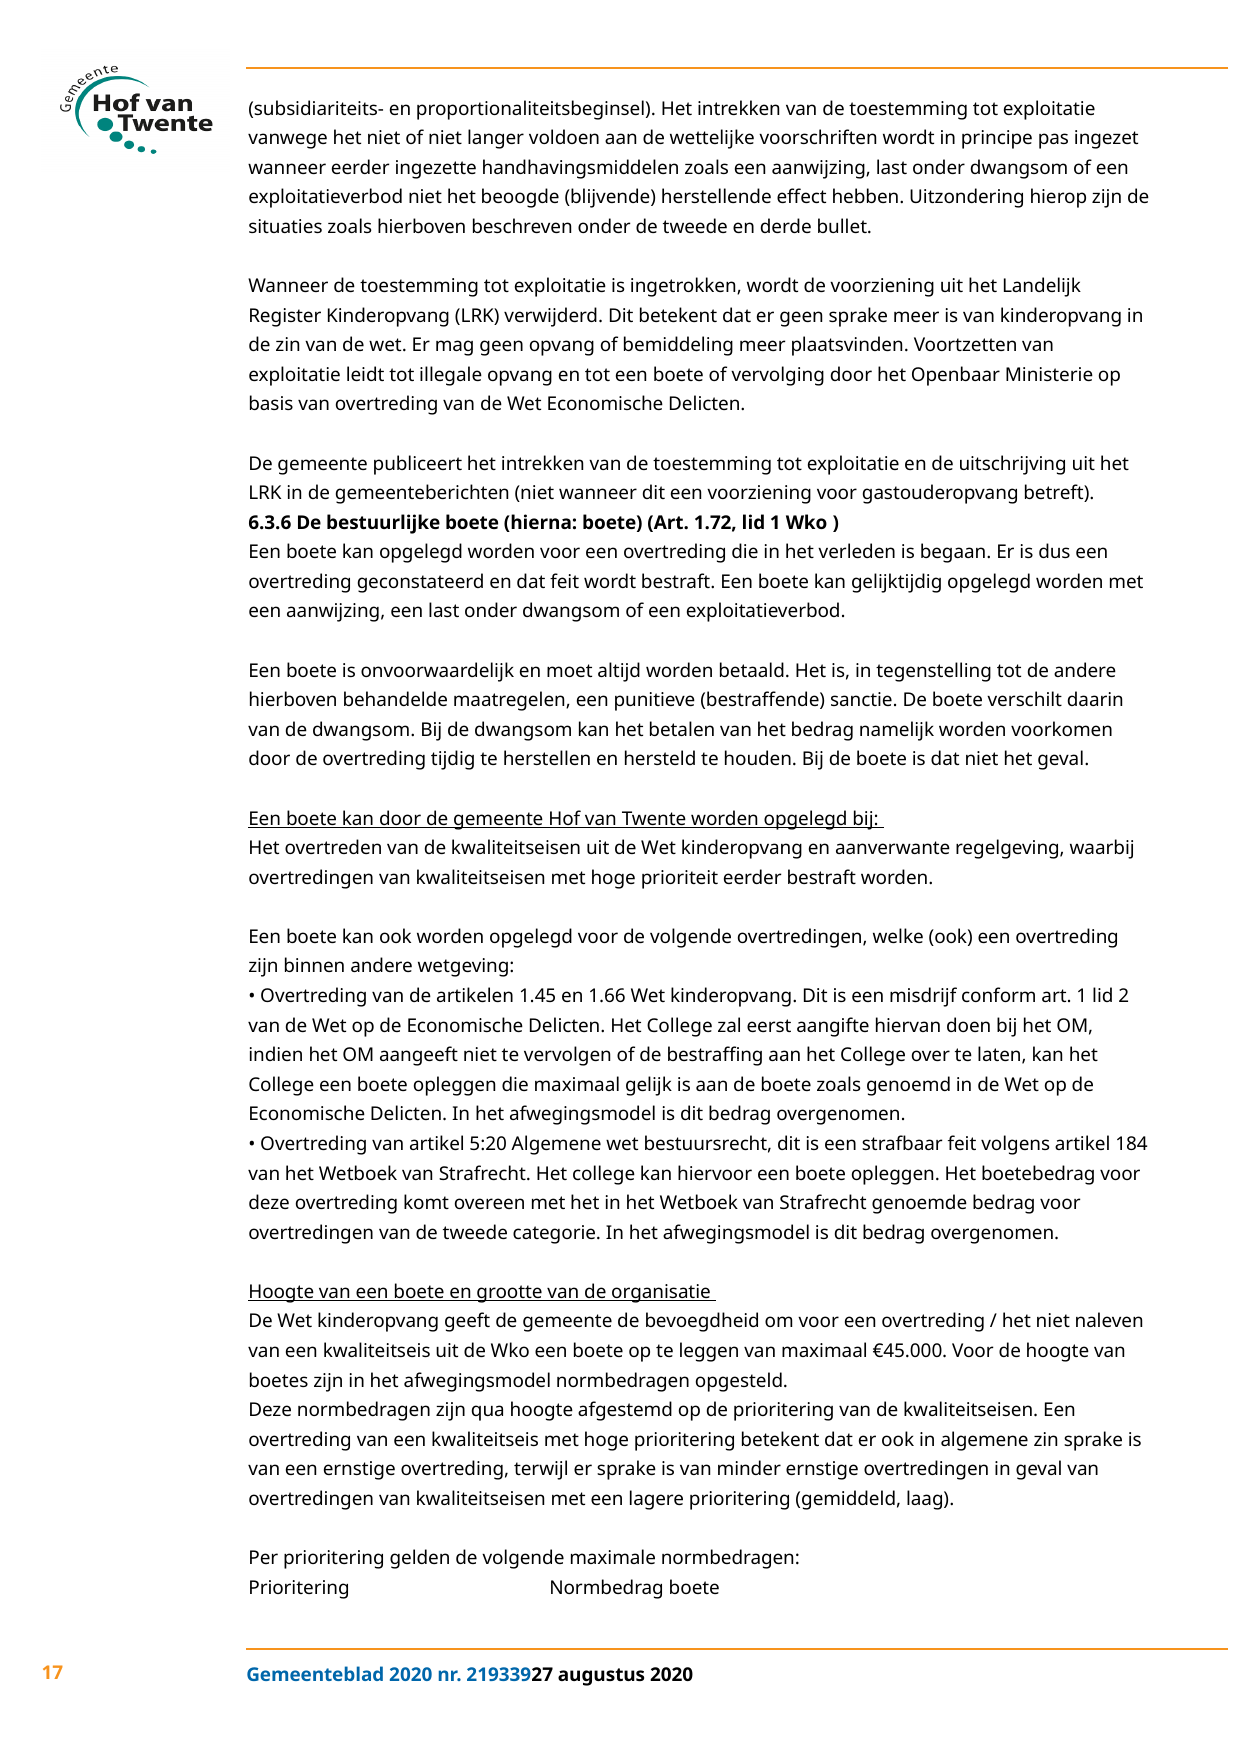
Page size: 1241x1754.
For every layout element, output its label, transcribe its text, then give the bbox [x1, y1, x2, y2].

text Het overtreden van de kwaliteitseisen uit de Wet kinderopvang en aanverwante regelgeving, waarbij overtredingen van kwaliteitseisen met hoge prioriteit eerder bestraft worden. [248, 834, 1152, 890]
table_header Prioritering [248, 1574, 549, 1600]
text • Overtreding van de artikelen 1.45 en 1.66 Wet kinderopvang. Dit is een misdrijf conform art. 1 lid 2 van de Wet op de Economische Delicten. Het College zal eerst aangifte hiervan doen bij het OM, indien het OM aangeeft niet te vervolgen of de bestraffing aan het College over te laten, kan het College een boete opleggen die maximaal gelijk is aan de boete zoals genoemd in de Wet op de Economische Delicten. In het afwegingsmodel is dit bedrag overgenomen. [248, 982, 1152, 1126]
text Per prioritering gelden de volgende maximale normbedragen: [248, 1544, 1152, 1570]
text Wanneer de toestemming tot exploitatie is ingetrokken, wordt de voorziening uit het Landelijk Register Kinderopvang (LRK) verwijderd. Dit betekent dat er geen sprake meer is van kinderopvang in de zin van de wet. Er mag geen opvang of bemiddeling meer plaatsvinden. Voortzetten van exploitatie leidt tot illegale opvang en tot een boete of vervolging door het Openbaar Ministerie op basis van overtreding van de Wet Economische Delicten. [248, 272, 1152, 416]
text Een boete is onvoorwaardelijk en moet altijd worden betaald. Het is, in tegenstelling tot de andere hierboven behandelde maatregelen, een punitieve (bestraffende) sanctie. De boete verschilt daarin van de dwangsom. Bij de dwangsom kan het betalen van het bedrag namelijk worden voorkomen door de overtreding tijdig te herstellen en hersteld te houden. Bij de boete is dat niet het geval. [248, 657, 1152, 771]
text Een boete kan opgelegd worden voor een overtreding die in het verleden is begaan. Er is dus een overtreding geconstateerd en dat feit wordt bestraft. Een boete kan gelijktijdig opgelegd worden met een aanwijzing, een last onder dwangsom of een exploitatieverbod. [248, 538, 1152, 623]
text Een boete kan ook worden opgelegd voor de volgende overtredingen, welke (ook) een overtreding zijn binnen andere wetgeving: [248, 923, 1152, 978]
text Deze normbedragen zijn qua hoogte afgestemd op de prioritering van de kwaliteitseisen. Een overtreding van een kwaliteitseis met hoge prioritering betekent dat er ook in algemene zin sprake is van een ernstige overtreding, terwijl er sprake is van minder ernstige overtredingen in geval van overtredingen van kwaliteitseisen met een lagere prioritering (gemiddeld, laag). [248, 1396, 1152, 1511]
text De gemeente publiceert het intrekken van de toestemming tot exploitatie en de uitschrijving uit het LRK in de gemeenteberichten (niet wanneer dit een voorziening voor gastouderopvang betreft). [248, 450, 1152, 505]
text Hoogte van een boete en grootte van de organisatie [248, 1278, 1152, 1304]
text Een boete kan door de gemeente Hof van Twente worden opgelegd bij: [248, 805, 1152, 831]
text (subsidiariteits- en proportionaliteitsbeginsel). Het intrekken van de toestemming tot exploitatie vanwege het niet of niet langer voldoen aan de wettelijke voorschriften wordt in principe pas ingezet wanneer eerder ingezette handhavingsmiddelen zoals een aanwijzing, last onder dwangsom of een exploitatieverbod niet het beoogde (blijvende) herstellende effect hebben. Uitzondering hierop zijn de situaties zoals hierboven beschreven onder de tweede en derde bullet. [248, 95, 1152, 239]
table_header Normbedrag boete [549, 1574, 1152, 1600]
text 6.3.6 De bestuurlijke boete (hierna: boete) (Art. 1.72, lid 1 Wko ) [248, 509, 1152, 535]
picture [41, 47, 231, 172]
text De Wet kinderopvang geeft de gemeente de bevoegdheid om voor een overtreding / het niet naleven van een kwaliteitseis uit de Wko een boete op te leggen van maximaal €45.000. Voor de hoogte van boetes zijn in het afwegingsmodel normbedragen opgesteld. [248, 1308, 1152, 1393]
text • Overtreding van artikel 5:20 Algemene wet bestuursrecht, dit is een strafbaar feit volgens artikel 184 van het Wetboek van Strafrecht. Het college kan hiervoor een boete opleggen. Het boetebedrag voor deze overtreding komt overeen met het in het Wetboek van Strafrecht genoemde bedrag voor overtredingen van de tweede categorie. In het afwegingsmodel is dit bedrag overgenomen. [248, 1130, 1152, 1245]
